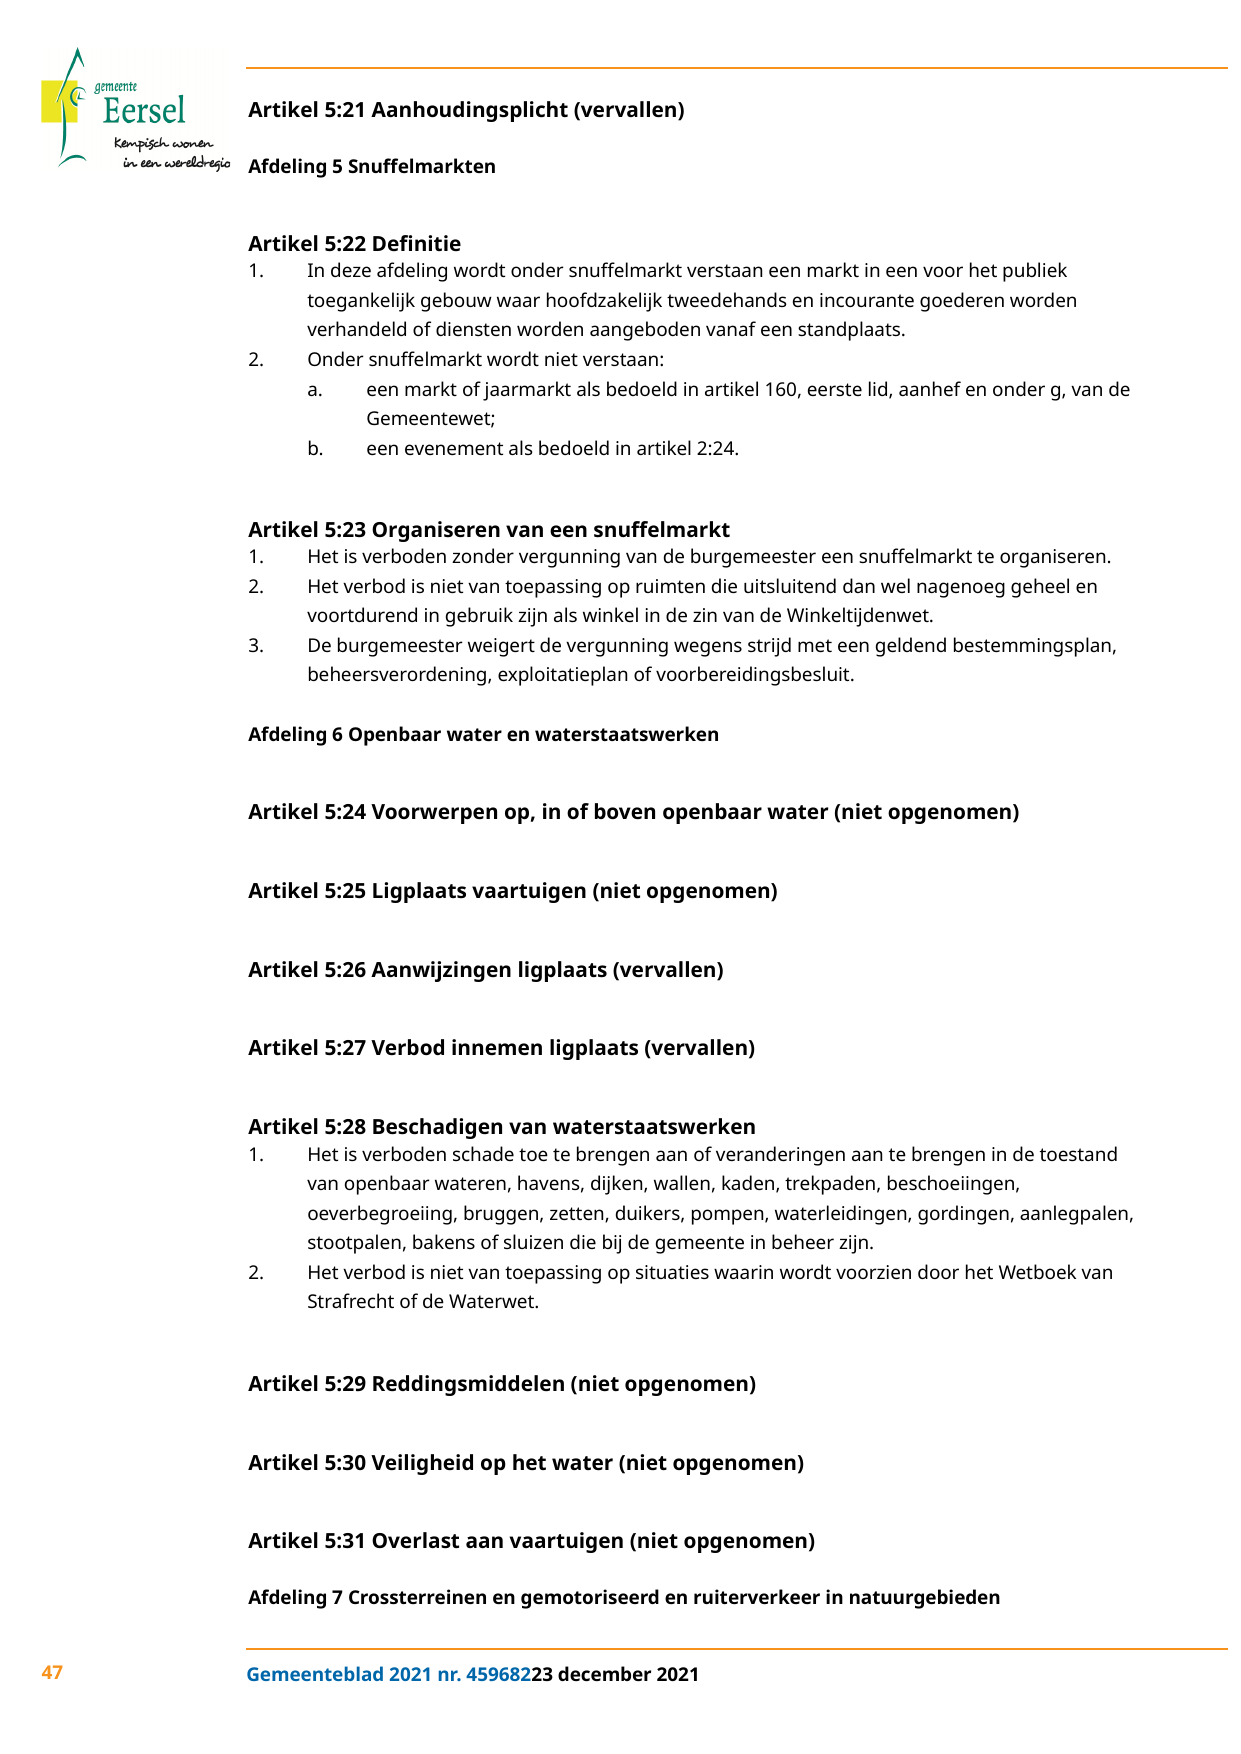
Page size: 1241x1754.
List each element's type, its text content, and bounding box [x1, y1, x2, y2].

text Artikel 5:25 Ligplaats vaartuigen (niet opgenomen) [248, 876, 1152, 904]
text Artikel 5:22 Definitie [248, 229, 1152, 257]
text Artikel 5:31 Overlast aan vaartuigen (niet opgenomen) [248, 1526, 1152, 1555]
text Afdeling 7 Crossterreinen en gemotoriseerd en ruiterverkeer in natuurgebieden [248, 1584, 1152, 1610]
text Afdeling 6 Openbaar water en waterstaatswerken [248, 721, 1152, 747]
text Artikel 5:21 Aanhoudingsplicht (vervallen) [248, 95, 1152, 123]
text Afdeling 5 Snuffelmarkten [248, 153, 1152, 178]
list een markt of jaarmarkt als bedoeld in artikel 160, eerste lid, aanhef en onder g, van de Gemeentewet; [307, 376, 1152, 431]
list De burgemeester weigert de vergunning wegens strijd met een geldend bestemmingsplan, beheersverordening, exploitatieplan of voorbereidingsbesluit. [248, 632, 1152, 687]
text Artikel 5:29 Reddingsmiddelen (niet opgenomen) [248, 1369, 1152, 1397]
list Het verbod is niet van toepassing op ruimten die uitsluitend dan wel nagenoeg geheel en voortdurend in gebruik zijn als winkel in de zin van de Winkeltijdenwet. [248, 573, 1152, 628]
text Artikel 5:28 Beschadigen van waterstaatswerken [248, 1112, 1152, 1141]
list In deze afdeling wordt onder snuffelmarkt verstaan een markt in een voor het publiek toegankelijk gebouw waar hoofdzakelijk tweedehands en incourante goederen worden verhandeld of diensten worden aangeboden vanaf een standplaats. [248, 257, 1152, 342]
text Artikel 5:30 Veiligheid op het water (niet opgenomen) [248, 1448, 1152, 1476]
list een evenement als bedoeld in artikel 2:24. [307, 435, 1152, 461]
text Artikel 5:26 Aanwijzingen ligplaats (vervallen) [248, 955, 1152, 983]
text Artikel 5:27 Verbod innemen ligplaats (vervallen) [248, 1033, 1152, 1062]
picture [41, 47, 231, 172]
text Artikel 5:24 Voorwerpen op, in of boven openbaar water (niet opgenomen) [248, 797, 1152, 825]
list Het verbod is niet van toepassing op situaties waarin wordt voorzien door het Wetboek van Strafrecht of de Waterwet. [248, 1259, 1152, 1314]
list Onder snuffelmarkt wordt niet verstaan: [248, 346, 1152, 372]
list Het is verboden zonder vergunning van de burgemeester een snuffelmarkt te organiseren. [248, 543, 1152, 569]
list Het is verboden schade toe te brengen aan of veranderingen aan te brengen in de toestand van openbaar wateren, havens, dijken, wallen, kaden, trekpaden, beschoeiingen, oeverbegroeiing, bruggen, zetten, duikers, pompen, waterleidingen, gordingen, aanlegpalen, stootpalen, bakens of sluizen die bij de gemeente in beheer zijn. [248, 1141, 1152, 1255]
text Artikel 5:23 Organiseren van een snuffelmarkt [248, 515, 1152, 543]
